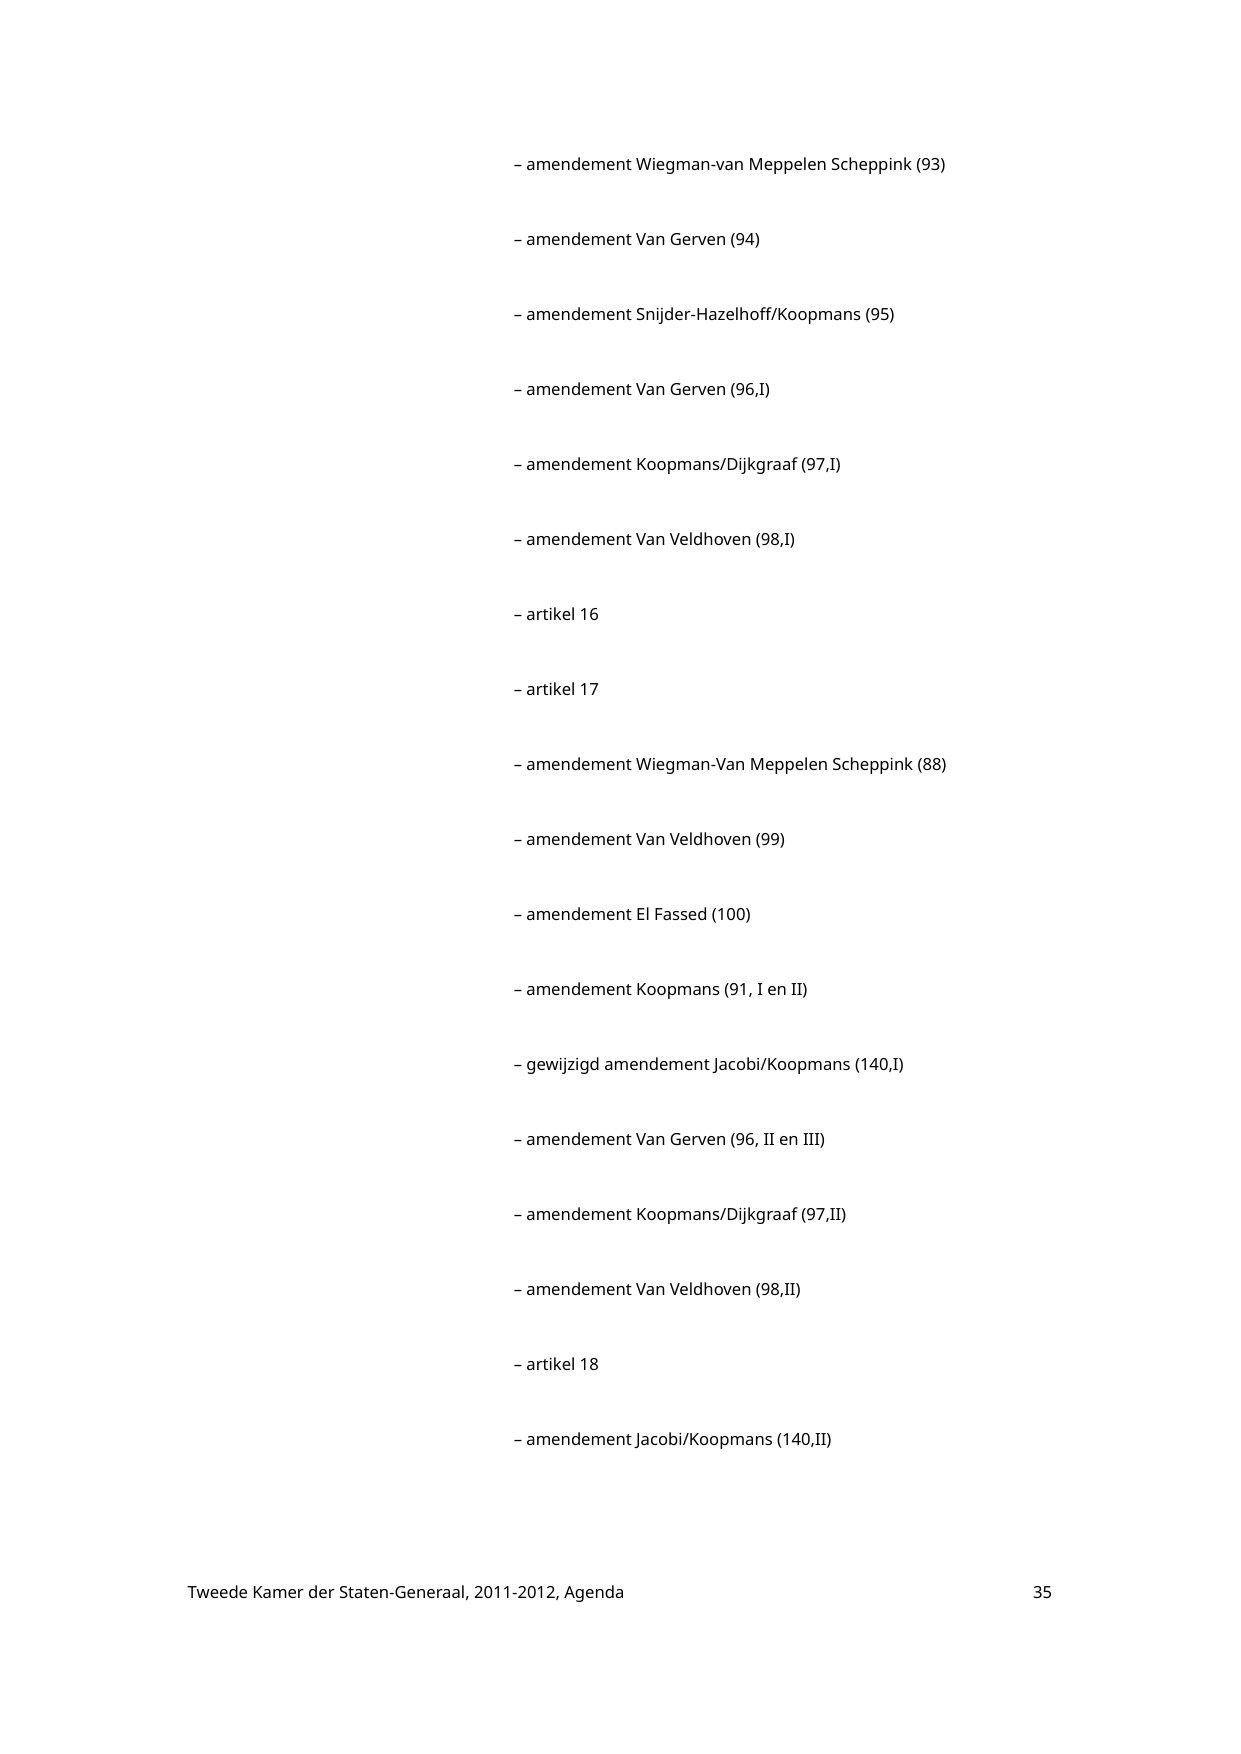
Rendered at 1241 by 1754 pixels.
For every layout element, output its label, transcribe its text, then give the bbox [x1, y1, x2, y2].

table_cell [188, 1050, 490, 1125]
table_cell [188, 600, 490, 675]
table_cell [490, 150, 510, 225]
table_cell [188, 1350, 490, 1425]
table_cell [490, 900, 510, 975]
table_cell – amendement Van Gerven (94) [510, 225, 1053, 300]
table_cell [490, 1275, 510, 1350]
table_cell – amendement Van Veldhoven (98,I) [510, 525, 1053, 600]
table_cell – amendement Koopmans (91, I en II) [510, 975, 1053, 1050]
table_cell [188, 525, 490, 600]
table_cell [188, 225, 490, 300]
table_cell – amendement Wiegman-Van Meppelen Scheppink (88) [510, 750, 1053, 825]
table_cell [188, 825, 490, 900]
table_cell [490, 825, 510, 900]
table_cell – amendement Van Gerven (96,I) [510, 375, 1053, 450]
table_cell [188, 375, 490, 450]
table_cell [188, 300, 490, 375]
table_cell – artikel 18 [510, 1350, 1053, 1425]
table_cell – gewijzigd amendement Jacobi/Koopmans (140,I) [510, 1050, 1053, 1125]
table_cell [188, 750, 490, 825]
table_cell [490, 300, 510, 375]
table_cell [188, 450, 490, 525]
table_cell [188, 675, 490, 750]
table_cell [490, 525, 510, 600]
table_cell – amendement Van Veldhoven (98,II) [510, 1275, 1053, 1350]
table_cell [490, 600, 510, 675]
table_cell [188, 1275, 490, 1350]
table_cell – amendement Snijder-Hazelhoff/Koopmans (95) [510, 300, 1053, 375]
table_cell [490, 1050, 510, 1125]
table_cell – artikel 17 [510, 675, 1053, 750]
table_cell [490, 375, 510, 450]
table_cell – amendement Van Veldhoven (99) [510, 825, 1053, 900]
table_cell [188, 1200, 490, 1275]
table_cell [490, 1200, 510, 1275]
table_cell [188, 900, 490, 975]
table_cell [490, 975, 510, 1050]
table_cell [490, 750, 510, 825]
table_cell – amendement Koopmans/Dijkgraaf (97,I) [510, 450, 1053, 525]
table_cell [188, 150, 490, 225]
table_cell – amendement Jacobi/Koopmans (140,II) [510, 1425, 1053, 1500]
table_cell [490, 1425, 510, 1500]
table_cell [490, 450, 510, 525]
table_cell – amendement Van Gerven (96, II en III) [510, 1125, 1053, 1200]
table_cell [188, 975, 490, 1050]
table_cell – amendement Koopmans/Dijkgraaf (97,II) [510, 1200, 1053, 1275]
table_cell [188, 1125, 490, 1200]
table_cell – amendement Wiegman-van Meppelen Scheppink (93) [510, 150, 1053, 225]
table_cell [490, 1350, 510, 1425]
table_cell – amendement El Fassed (100) [510, 900, 1053, 975]
table_cell – artikel 16 [510, 600, 1053, 675]
table_cell [490, 1125, 510, 1200]
table_cell [490, 225, 510, 300]
table_cell [490, 675, 510, 750]
table_cell [188, 1425, 490, 1500]
